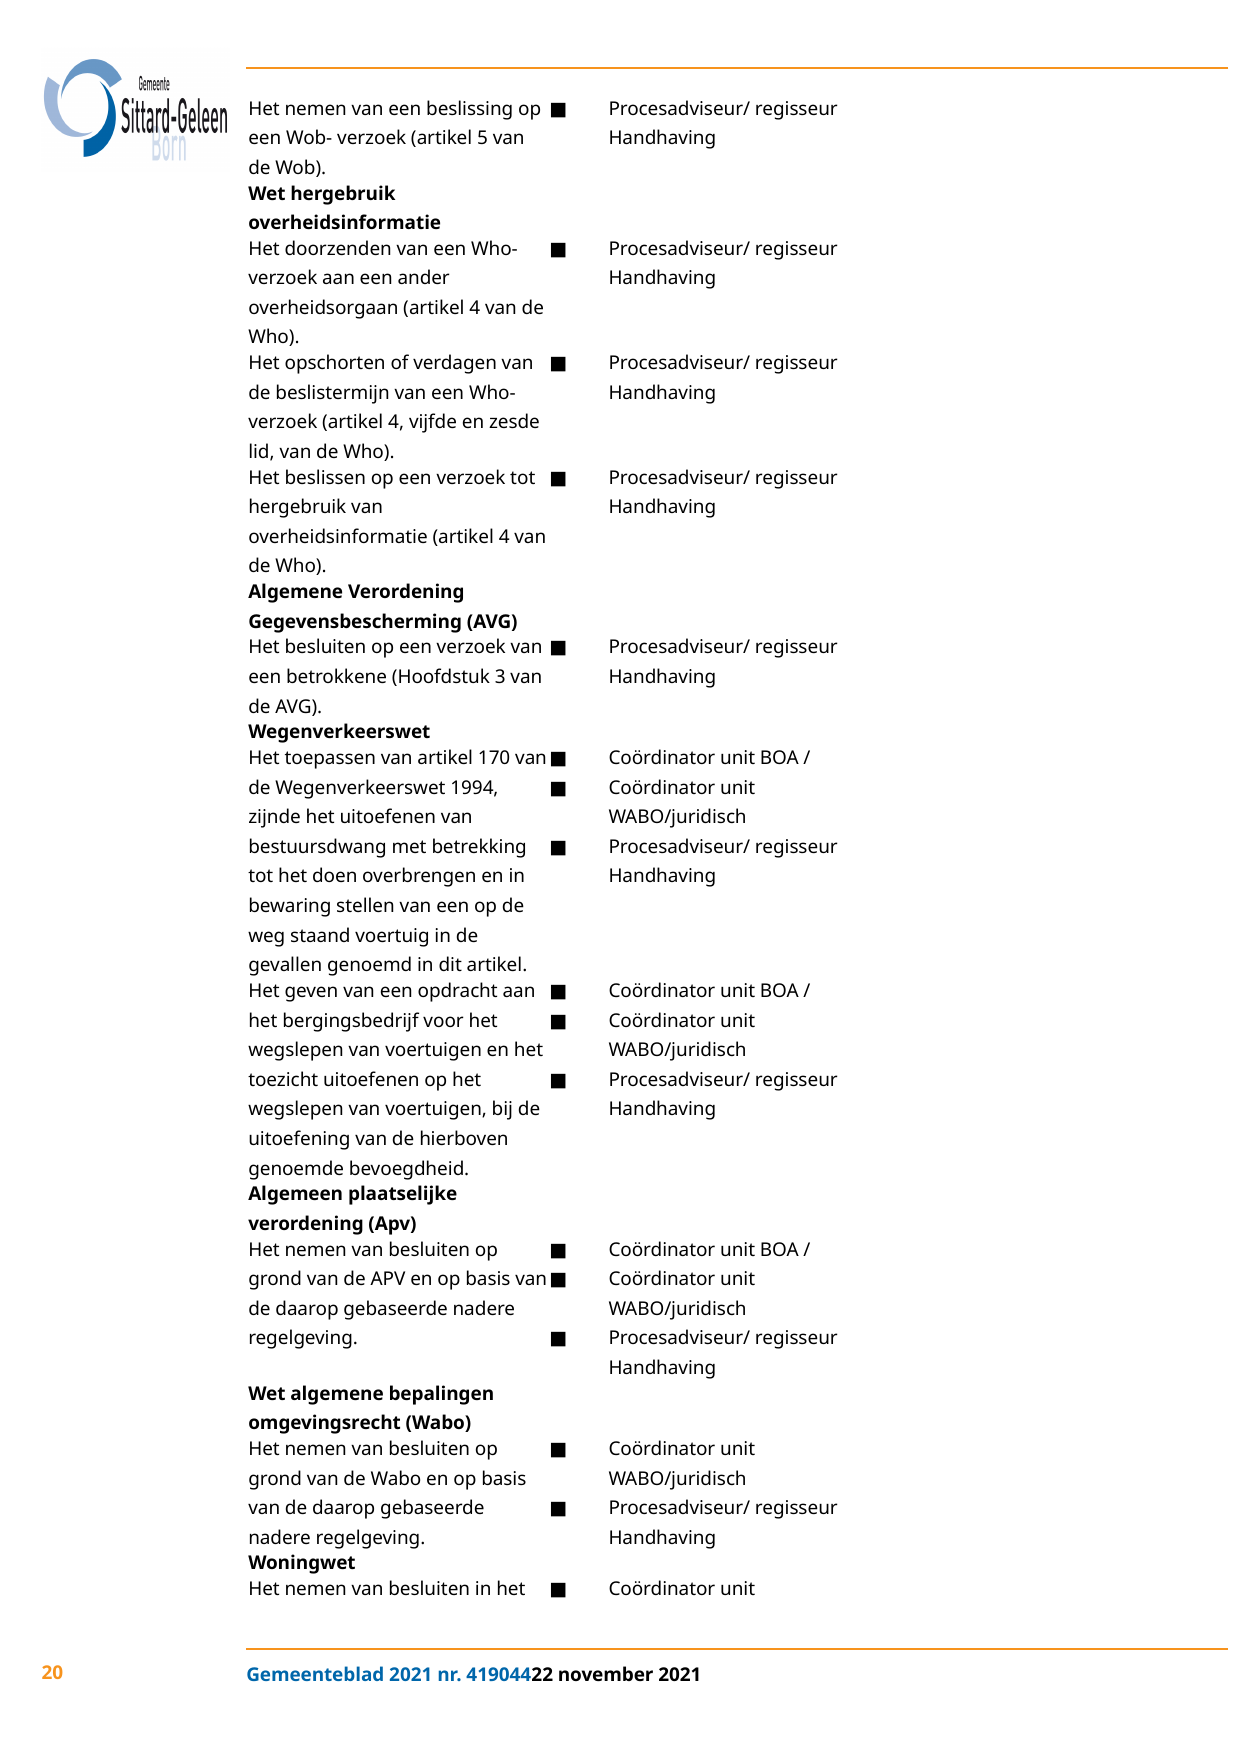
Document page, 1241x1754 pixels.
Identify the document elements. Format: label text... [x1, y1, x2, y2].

table_cell Het nemen van een beslissing op een Wob- verzoek (artikel 5 van de Wob). [248, 95, 549, 180]
picture [41, 47, 231, 172]
table_cell Het toepassen van artikel 170 van de Wegenverkeerswet 1994, zijnde het uitoefenen van bestuursdwang met betrekking tot het doen overbrengen en in bewaring stellen van een op de weg staand voertuig in de gevallen genoemd in dit artikel. [248, 744, 549, 977]
table_cell Wegenverkeerswet [248, 719, 549, 744]
table_cell Algemeen plaatselijke verordening (Apv) [248, 1180, 549, 1236]
table_cell [549, 579, 850, 634]
table_cell Procesadviseur/ regisseur Handhaving [549, 634, 850, 719]
table_cell [549, 719, 850, 744]
table_cell Het opschorten of verdagen van de beslistermijn van een Who-verzoek (artikel 4, vijfde en zesde lid, van de Who). [248, 350, 549, 464]
table_cell Procesadviseur/ regisseur Handhaving [549, 235, 850, 349]
table_cell Procesadviseur/ regisseur Handhaving [549, 95, 850, 180]
table_cell Wet hergebruik overheidsinformatie [248, 180, 549, 235]
table_cell [850, 350, 1152, 464]
table_cell [850, 464, 1152, 578]
table_cell Algemene Verordening Gegevensbescherming (AVG) [248, 579, 549, 634]
table_cell [850, 634, 1152, 719]
table_cell [850, 719, 1152, 744]
table_cell Het besluiten op een verzoek van een betrokkene (Hoofdstuk 3 van de AVG). [248, 634, 549, 719]
table_cell [850, 1575, 1152, 1601]
table_cell Het nemen van besluiten in het [248, 1575, 549, 1601]
table_cell Coördinator unit WABO/juridisch Procesadviseur/ regisseur Handhaving [549, 1435, 850, 1549]
table_cell [850, 744, 1152, 977]
table_cell [850, 1435, 1152, 1549]
table_cell Het doorzenden van een Who-verzoek aan een ander overheidsorgaan (artikel 4 van de Who). [248, 235, 549, 349]
table_cell [850, 579, 1152, 634]
table_cell [549, 1380, 850, 1435]
table_cell Het beslissen op een verzoek tot hergebruik van overheidsinformatie (artikel 4 van de Who). [248, 464, 549, 578]
table_cell Procesadviseur/ regisseur Handhaving [549, 350, 850, 464]
table_cell [850, 1180, 1152, 1236]
table_cell Het nemen van besluiten op grond van de Wabo en op basis van de daarop gebaseerde nadere regelgeving. [248, 1435, 549, 1549]
table_cell [850, 95, 1152, 180]
table_cell Het geven van een opdracht aan het bergingsbedrijf voor het wegslepen van voertuigen en het toezicht uitoefenen op het wegslepen van voertuigen, bij de uitoefening van de hierboven genoemde bevoegdheid. [248, 977, 549, 1180]
table_cell [850, 180, 1152, 235]
table_cell Woningwet [248, 1550, 549, 1575]
table_cell [850, 977, 1152, 1180]
table_cell [850, 1236, 1152, 1380]
table_cell [549, 180, 850, 235]
table_cell [549, 1550, 850, 1575]
table_cell Coördinator unit BOA / Coördinator unit WABO/juridisch Procesadviseur/ regisseur Handhaving [549, 1236, 850, 1380]
table_cell [850, 1550, 1152, 1575]
table_cell [549, 1180, 850, 1236]
table_cell [850, 1380, 1152, 1435]
table_cell Coördinator unit BOA / Coördinator unit WABO/juridisch Procesadviseur/ regisseur Handhaving [549, 977, 850, 1180]
table_cell [850, 235, 1152, 349]
table_cell Procesadviseur/ regisseur Handhaving [549, 464, 850, 578]
table_cell Wet algemene bepalingen omgevingsrecht (Wabo) [248, 1380, 549, 1435]
table_cell Coördinator unit BOA / Coördinator unit WABO/juridisch Procesadviseur/ regisseur Handhaving [549, 744, 850, 977]
table_cell Het nemen van besluiten op grond van de APV en op basis van de daarop gebaseerde nadere regelgeving. [248, 1236, 549, 1380]
table_cell Coördinator unit [549, 1575, 850, 1601]
